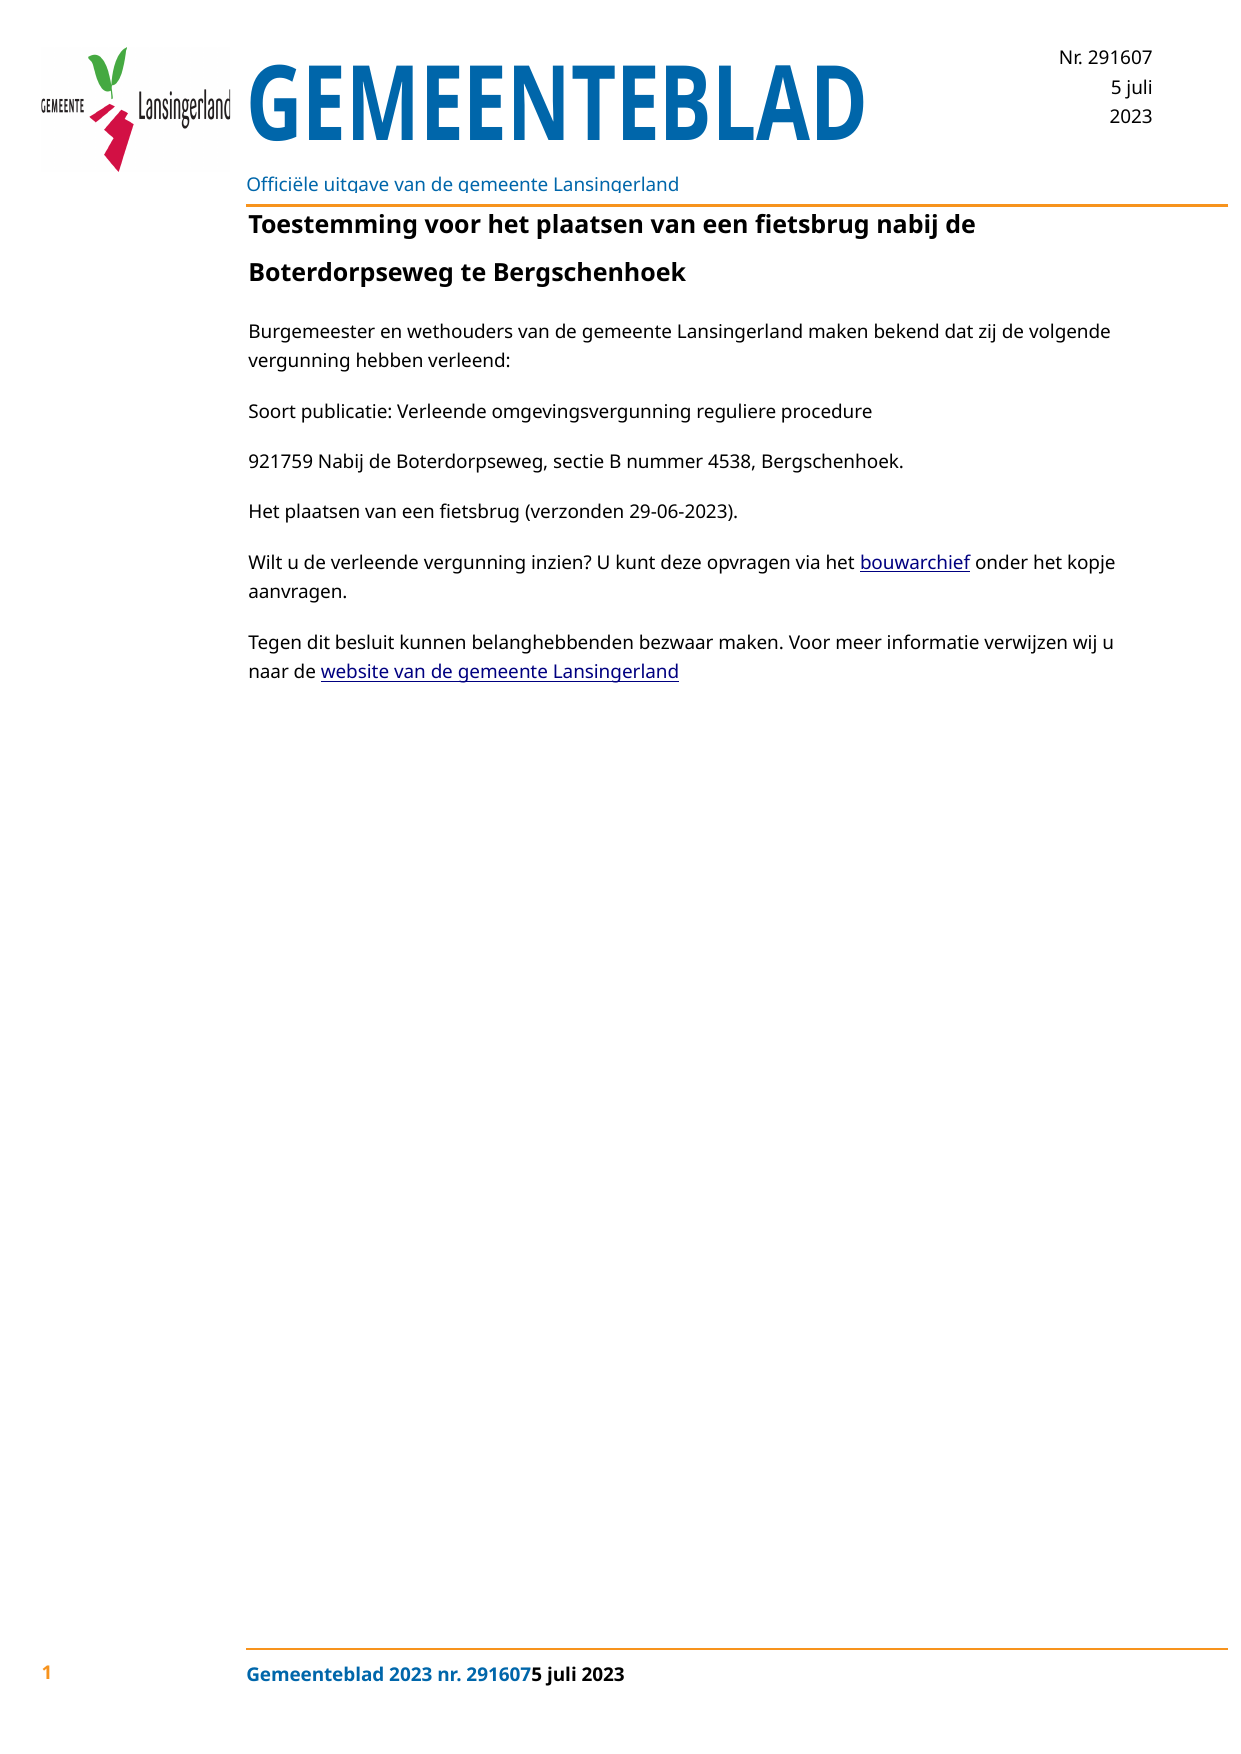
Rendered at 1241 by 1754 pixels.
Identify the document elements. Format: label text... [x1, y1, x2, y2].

text Het plaatsen van een fietsbrug (verzonden 29-06-2023). [248, 499, 1152, 524]
text Soort publicatie: Verleende omgevingsvergunning reguliere procedure [248, 398, 1152, 424]
text Toestemming voor het plaatsen van een fietsbrug nabij de Boterdorpseweg te Bergschenhoek [248, 207, 1152, 288]
text 921759 Nabij de Boterdorpseweg, sectie B nummer 4538, Bergschenhoek. [248, 448, 1152, 474]
text Tegen dit besluit kunnen belanghebbenden bezwaar maken. Voor meer informatie verwijzen wij u naar de website van de gemeente Lansingerland [248, 629, 1152, 684]
picture [41, 47, 231, 172]
text Wilt u de verleende vergunning inzien? U kunt deze opvragen via het bouwarchief onder het kopje aanvragen. [248, 549, 1152, 604]
text Burgemeester en wethouders van de gemeente Lansingerland maken bekend dat zij de volgende vergunning hebben verleend: [248, 318, 1152, 373]
